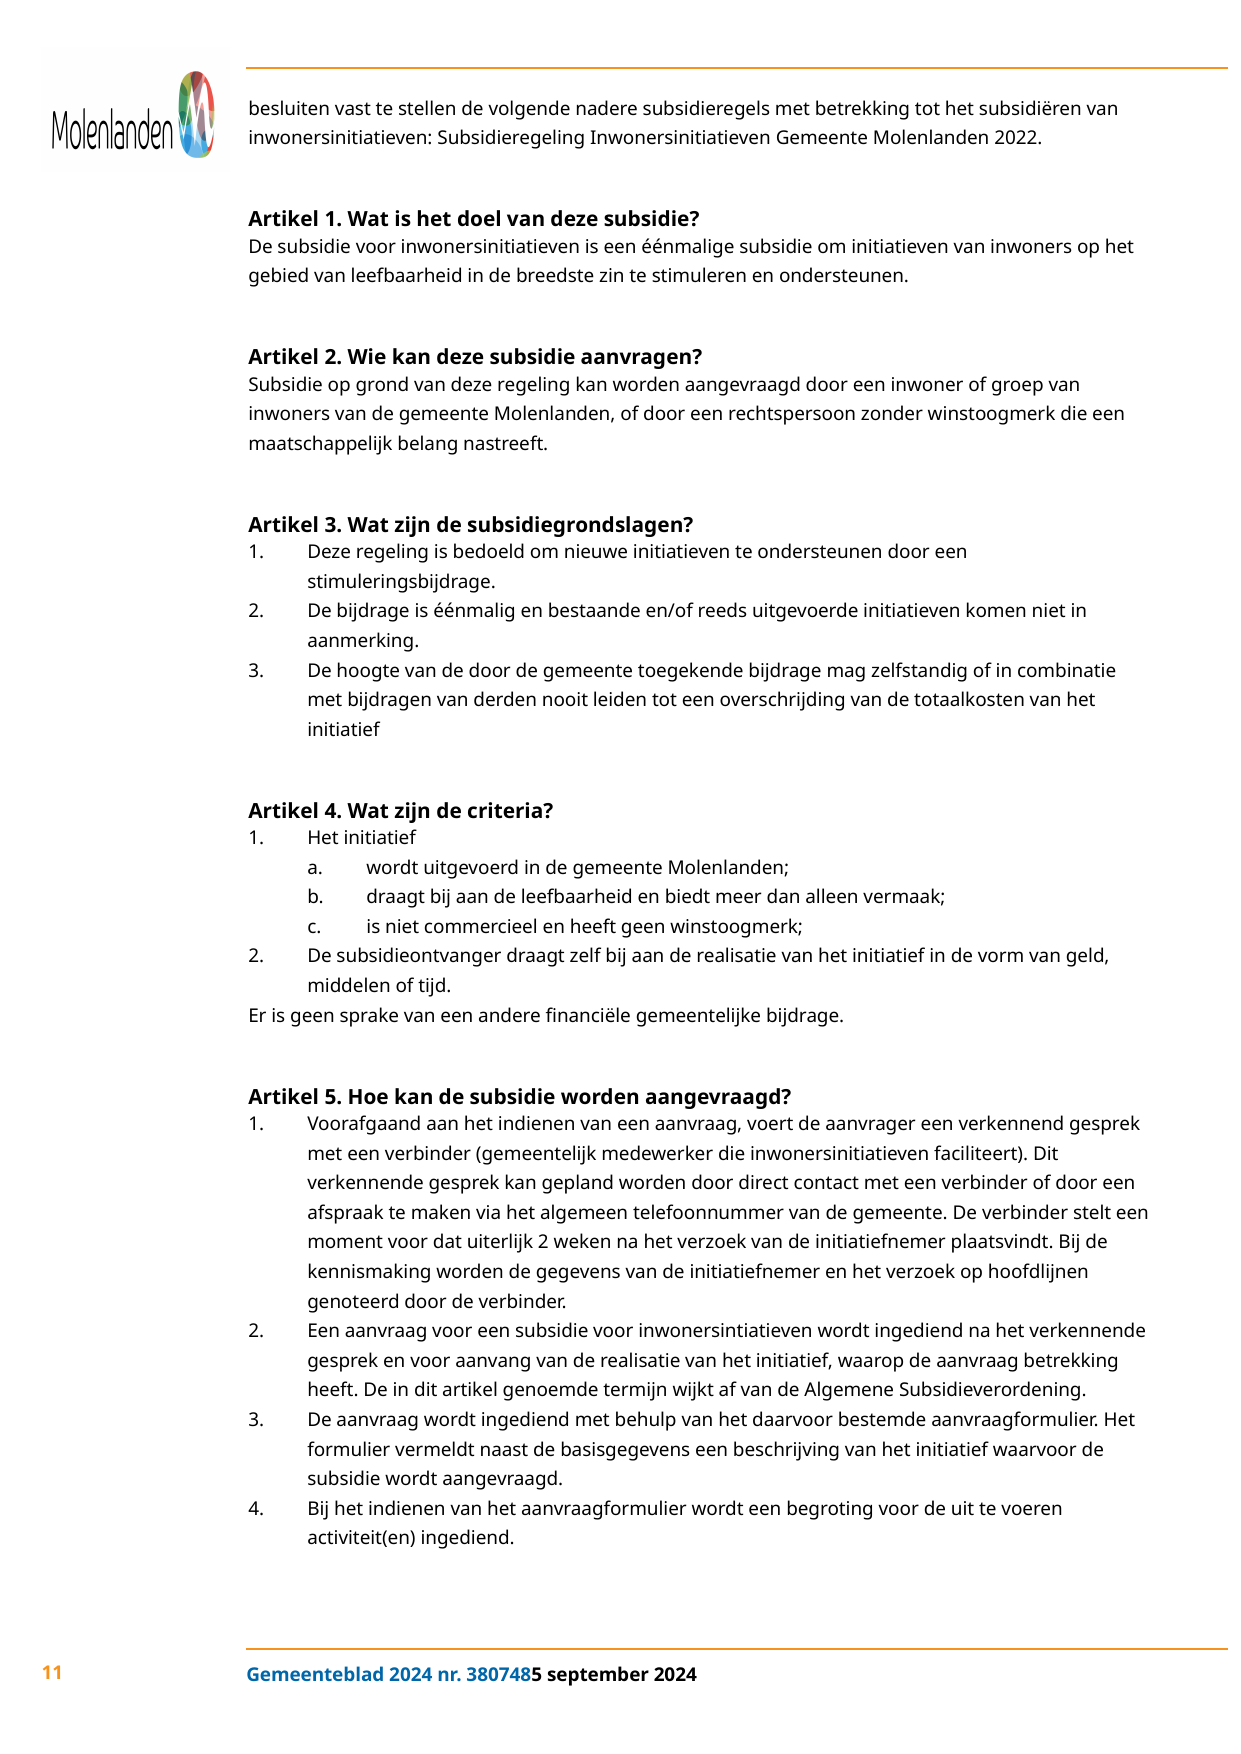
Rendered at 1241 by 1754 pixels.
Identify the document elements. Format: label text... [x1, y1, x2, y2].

list Deze regeling is bedoeld om nieuwe initiatieven te ondersteunen door een stimuleringsbijdrage. [248, 538, 1152, 594]
list Een aanvraag voor een subsidie voor inwonersintiatieven wordt ingediend na het verkennende gesprek en voor aanvang van de realisatie van het initiatief, waarop de aanvraag betrekking heeft. De in dit artikel genoemde termijn wijkt af van de Algemene Subsidieverordening. [248, 1317, 1152, 1402]
list Het initiatief [248, 824, 1152, 850]
list De subsidieontvanger draagt zelf bij aan de realisatie van het initiatief in de vorm van geld, middelen of tijd. [248, 943, 1152, 998]
text Er is geen sprake van een andere financiële gemeentelijke bijdrage. [248, 1002, 1152, 1028]
list draagt bij aan de leefbaarheid en biedt meer dan alleen vermaak; [307, 883, 1152, 909]
picture [41, 47, 231, 172]
text Artikel 2. Wie kan deze subsidie aanvragen? [248, 342, 1152, 371]
list De hoogte van de door de gemeente toegekende bijdrage mag zelfstandig of in combinatie met bijdragen van derden nooit leiden tot een overschrijding van de totaalkosten van het initiatief [248, 657, 1152, 742]
text Subsidie op grond van deze regeling kan worden aangevraagd door een inwoner of groep van inwoners van de gemeente Molenlanden, of door een rechtspersoon zonder winstoogmerk die een maatschappelijk belang nastreeft. [248, 371, 1152, 456]
list De bijdrage is éénmalig en bestaande en/of reeds uitgevoerde initiatieven komen niet in aanmerking. [248, 598, 1152, 653]
text Artikel 3. Wat zijn de subsidiegrondslagen? [248, 510, 1152, 538]
list is niet commercieel en heeft geen winstoogmerk; [307, 913, 1152, 939]
list Bij het indienen van het aanvraagformulier wordt een begroting voor de uit te voeren activiteit(en) ingediend. [248, 1495, 1152, 1550]
text Artikel 5. Hoe kan de subsidie worden aangevraagd? [248, 1082, 1152, 1110]
list wordt uitgevoerd in de gemeente Molenlanden; [307, 854, 1152, 880]
text Artikel 1. Wat is het doel van deze subsidie? [248, 204, 1152, 233]
list Voorafgaand aan het indienen van een aanvraag, voert de aanvrager een verkennend gesprek met een verbinder (gemeentelijk medewerker die inwonersinitiatieven faciliteert). Dit verkennende gesprek kan gepland worden door direct contact met een verbinder of door een afspraak te maken via het algemeen telefoonnummer van de gemeente. De verbinder stelt een moment voor dat uiterlijk 2 weken na het verzoek van de initiatiefnemer plaatsvindt. Bij de kennismaking worden de gegevens van de initiatiefnemer en het verzoek op hoofdlijnen genoteerd door de verbinder. [248, 1110, 1152, 1313]
text besluiten vast te stellen de volgende nadere subsidieregels met betrekking tot het subsidiëren van inwonersinitiatieven: Subsidieregeling Inwonersinitiatieven Gemeente Molenlanden 2022. [248, 95, 1152, 150]
text Artikel 4. Wat zijn de criteria? [248, 796, 1152, 824]
list De aanvraag wordt ingediend met behulp van het daarvoor bestemde aanvraagformulier. Het formulier vermeldt naast de basisgegevens een beschrijving van het initiatief waarvoor de subsidie wordt aangevraagd. [248, 1406, 1152, 1491]
text De subsidie voor inwonersinitiatieven is een éénmalige subsidie om initiatieven van inwoners op het gebied van leefbaarheid in de breedste zin te stimuleren en ondersteunen. [248, 233, 1152, 288]
